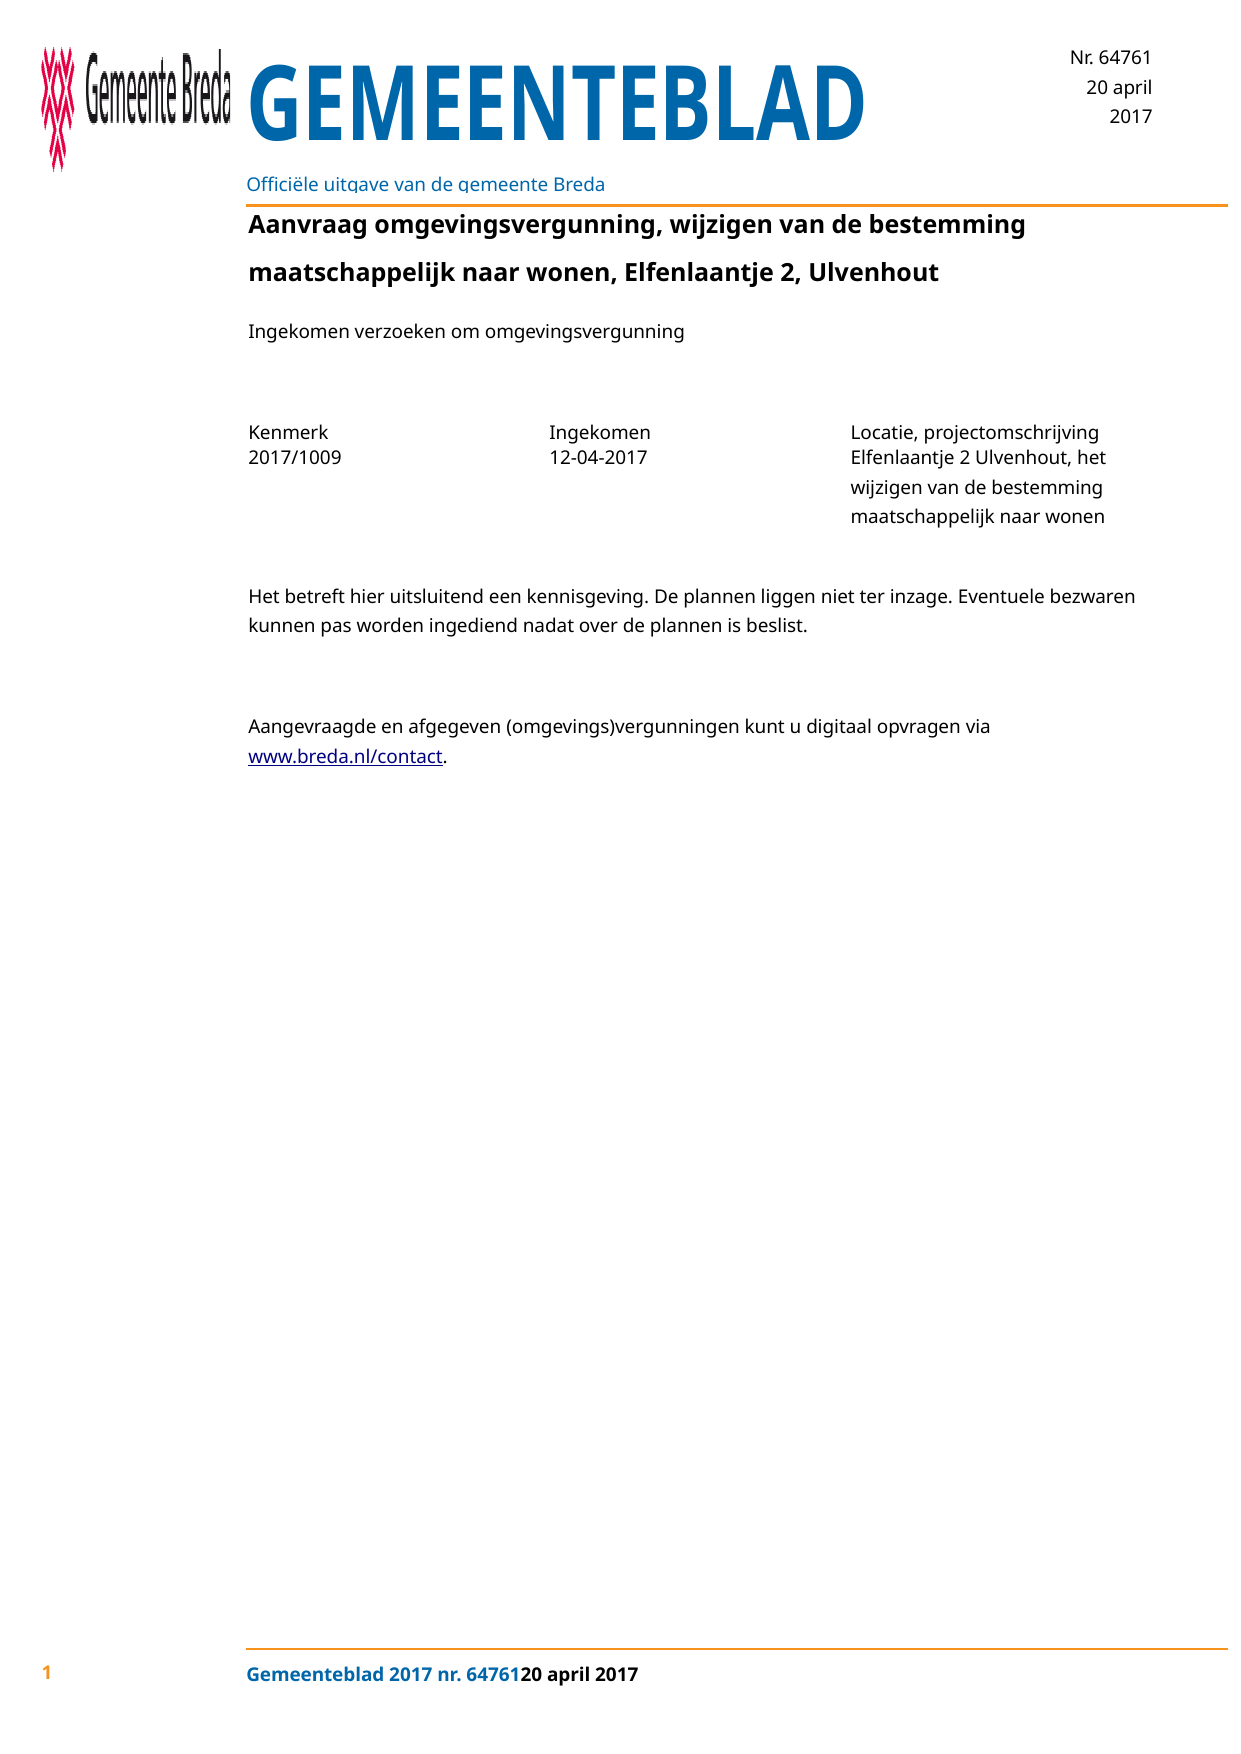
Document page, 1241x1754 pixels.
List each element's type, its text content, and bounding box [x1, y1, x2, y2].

text Aanvraag omgevingsvergunning, wijzigen van de bestemming maatschappelijk naar wonen, Elfenlaantje 2, Ulvenhout [248, 207, 1152, 288]
table_header Locatie, projectomschrijving [850, 419, 1152, 444]
text Het betreft hier uitsluitend een kennisgeving. De plannen liggen niet ter inzage. Eventuele bezwaren kunnen pas worden ingediend nadat over de plannen is beslist. [248, 583, 1152, 638]
table_header Kenmerk [248, 419, 549, 444]
table_cell 2017/1009 [248, 445, 549, 529]
table_header Ingekomen [549, 419, 850, 444]
text Aangevraagde en afgegeven (omgevings)vergunningen kunt u digitaal opvragen via www.breda.nl/contact. [248, 713, 1152, 769]
picture [41, 47, 231, 172]
text Ingekomen verzoeken om omgevingsvergunning [248, 318, 1152, 344]
table_cell Elfenlaantje 2 Ulvenhout, het wijzigen van de bestemming maatschappelijk naar wonen [850, 445, 1152, 529]
table_cell 12-04-2017 [549, 445, 850, 529]
